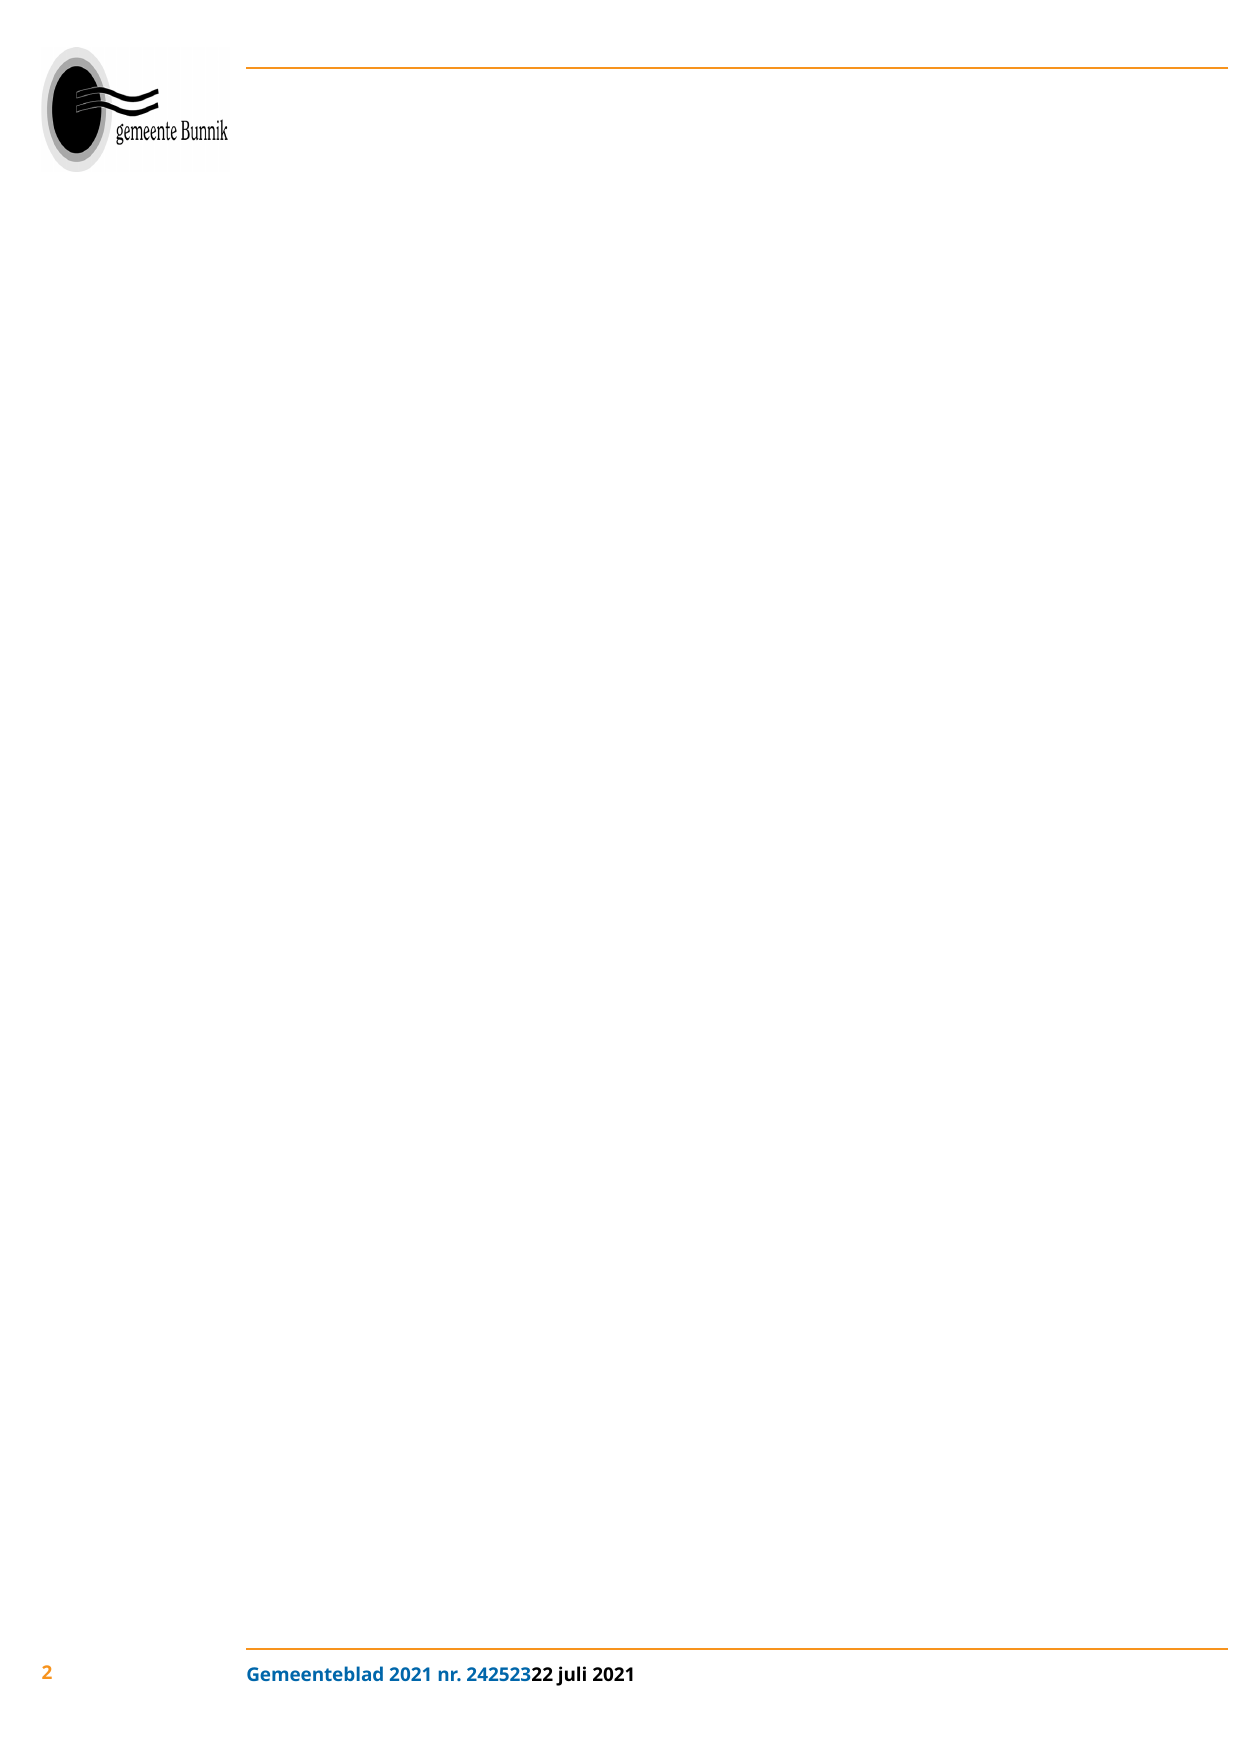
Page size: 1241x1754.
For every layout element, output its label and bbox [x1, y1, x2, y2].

picture [41, 47, 231, 172]
